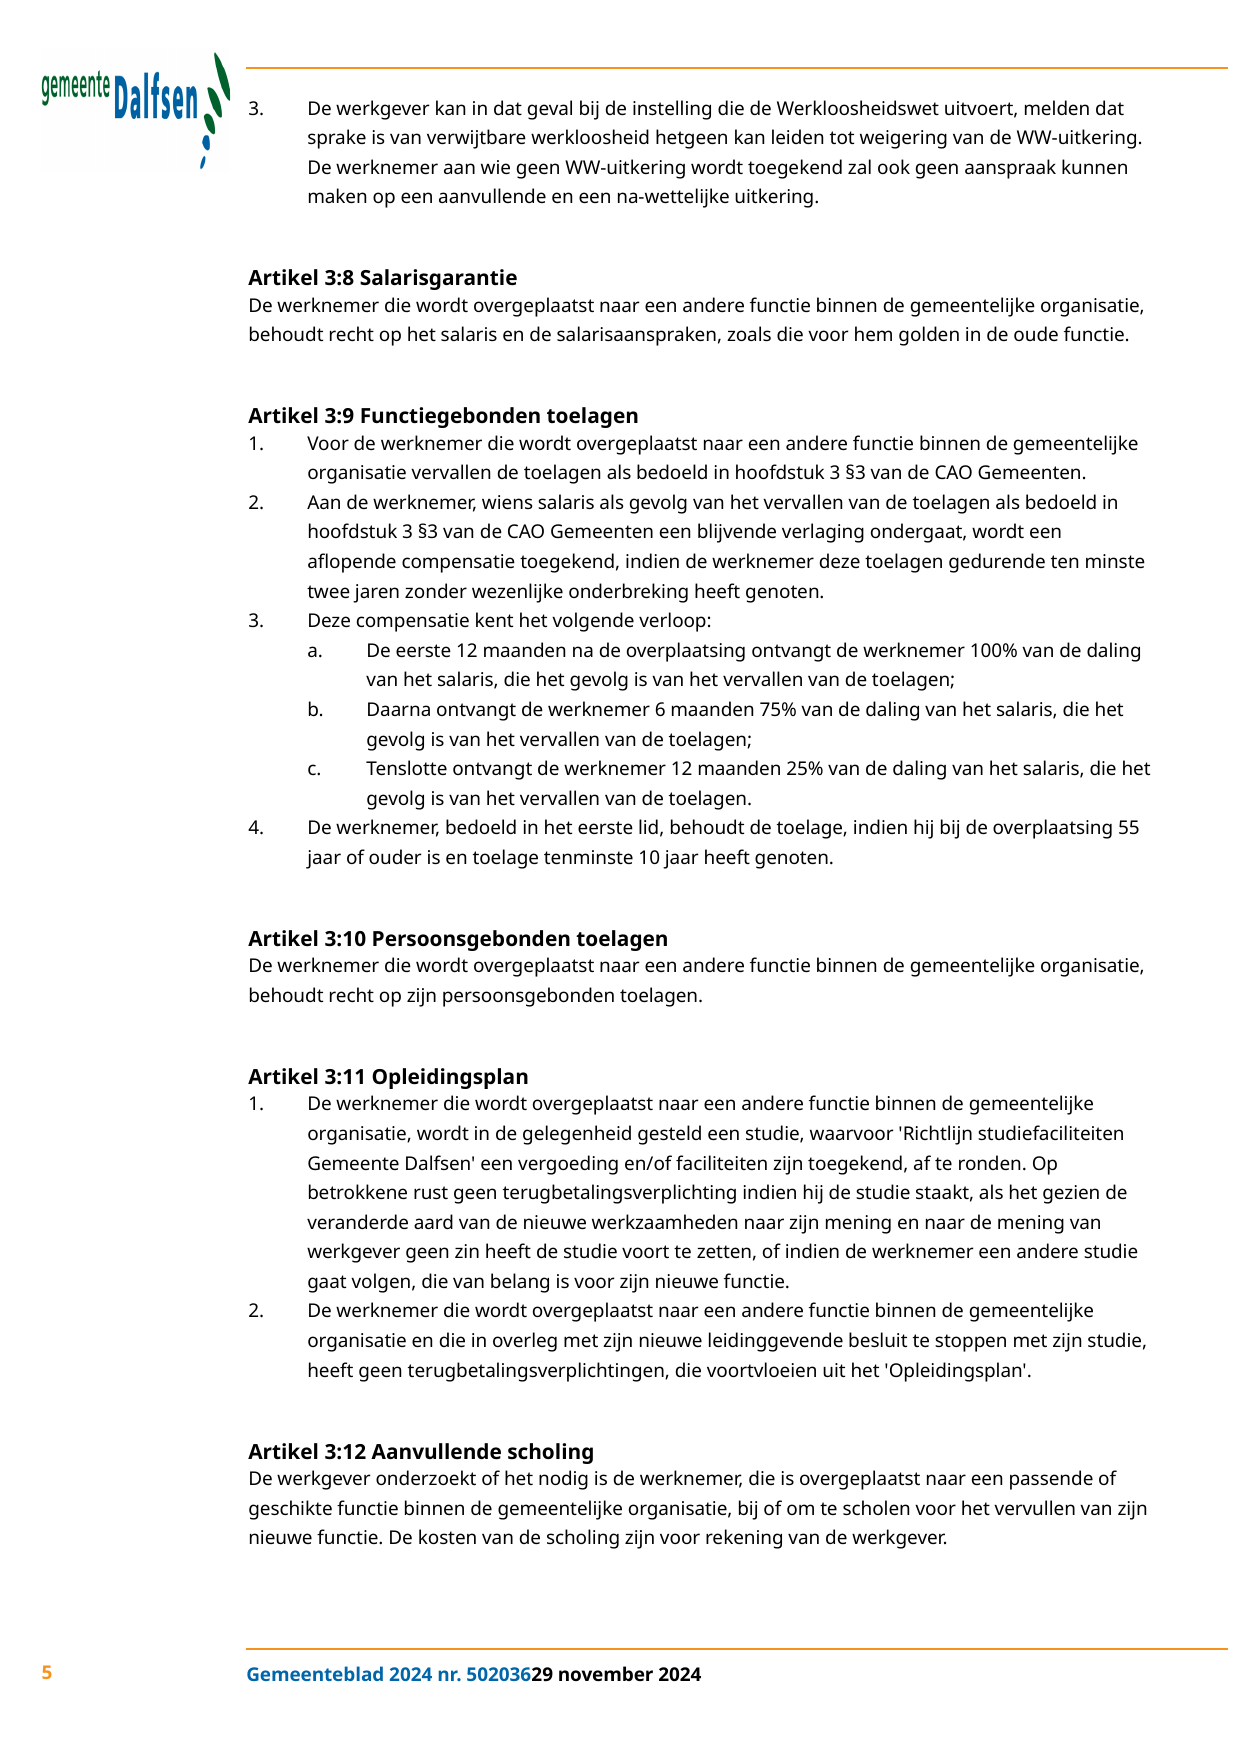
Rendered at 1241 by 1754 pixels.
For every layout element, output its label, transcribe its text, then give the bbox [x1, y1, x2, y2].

text De werkgever onderzoekt of het nodig is de werknemer, die is overgeplaatst naar een passende of geschikte functie binnen de gemeentelijke organisatie, bij of om te scholen voor het vervullen van zijn nieuwe functie. De kosten van de scholing zijn voor rekening van de werkgever. [248, 1465, 1152, 1550]
list Daarna ontvangt de werknemer 6 maanden 75% van de daling van het salaris, die het gevolg is van het vervallen van de toelagen; [307, 696, 1152, 752]
list Deze compensatie kent het volgende verloop: [248, 607, 1152, 633]
list De werkgever kan in dat geval bij de instelling die de Werkloosheidswet uitvoert, melden dat sprake is van verwijtbare werkloosheid hetgeen kan leiden tot weigering van de WW-uitkering. De werknemer aan wie geen WW-uitkering wordt toegekend zal ook geen aanspraak kunnen maken op een aanvullende en een na-wettelijke uitkering. [248, 95, 1152, 209]
list Voor de werknemer die wordt overgeplaatst naar een andere functie binnen de gemeentelijke organisatie vervallen de toelagen als bedoeld in hoofdstuk 3 §3 van de CAO Gemeenten. [248, 430, 1152, 485]
text De werknemer die wordt overgeplaatst naar een andere functie binnen de gemeentelijke organisatie, behoudt recht op het salaris en de salarisaanspraken, zoals die voor hem golden in de oude functie. [248, 292, 1152, 347]
list De eerste 12 maanden na de overplaatsing ontvangt de werknemer 100% van de daling van het salaris, die het gevolg is van het vervallen van de toelagen; [307, 637, 1152, 692]
text Artikel 3:9 Functiegebonden toelagen [248, 402, 1152, 430]
list De werknemer die wordt overgeplaatst naar een andere functie binnen de gemeentelijke organisatie en die in overleg met zijn nieuwe leidinggevende besluit te stoppen met zijn studie, heeft geen terugbetalingsverplichtingen, die voortvloeien uit het 'Opleidingsplan'. [248, 1298, 1152, 1383]
picture [41, 47, 231, 172]
list Tenslotte ontvangt de werknemer 12 maanden 25% van de daling van het salaris, die het gevolg is van het vervallen van de toelagen. [307, 755, 1152, 811]
text Artikel 3:11 Opleidingsplan [248, 1062, 1152, 1091]
text De werknemer die wordt overgeplaatst naar een andere functie binnen de gemeentelijke organisatie, behoudt recht op zijn persoonsgebonden toelagen. [248, 953, 1152, 1008]
list De werknemer, bedoeld in het eerste lid, behoudt de toelage, indien hij bij de overplaatsing 55 jaar of ouder is en toelage tenminste 10 jaar heeft genoten. [248, 814, 1152, 870]
list De werknemer die wordt overgeplaatst naar een andere functie binnen de gemeentelijke organisatie, wordt in de gelegenheid gesteld een studie, waarvoor 'Richtlijn studiefaciliteiten Gemeente Dalfsen' een vergoeding en/of faciliteiten zijn toegekend, af te ronden. Op betrokkene rust geen terugbetalingsverplichting indien hij de studie staakt, als het gezien de veranderde aard van de nieuwe werkzaamheden naar zijn mening en naar de mening van werkgever geen zin heeft de studie voort te zetten, of indien de werknemer een andere studie gaat volgen, die van belang is voor zijn nieuwe functie. [248, 1091, 1152, 1294]
text Artikel 3:8 Salarisgarantie [248, 263, 1152, 292]
text Artikel 3:12 Aanvullende scholing [248, 1437, 1152, 1465]
text Artikel 3:10 Persoonsgebonden toelagen [248, 924, 1152, 953]
list Aan de werknemer, wiens salaris als gevolg van het vervallen van de toelagen als bedoeld in hoofdstuk 3 §3 van de CAO Gemeenten een blijvende verlaging ondergaat, wordt een aflopende compensatie toegekend, indien de werknemer deze toelagen gedurende ten minste twee jaren zonder wezenlijke onderbreking heeft genoten. [248, 489, 1152, 604]
